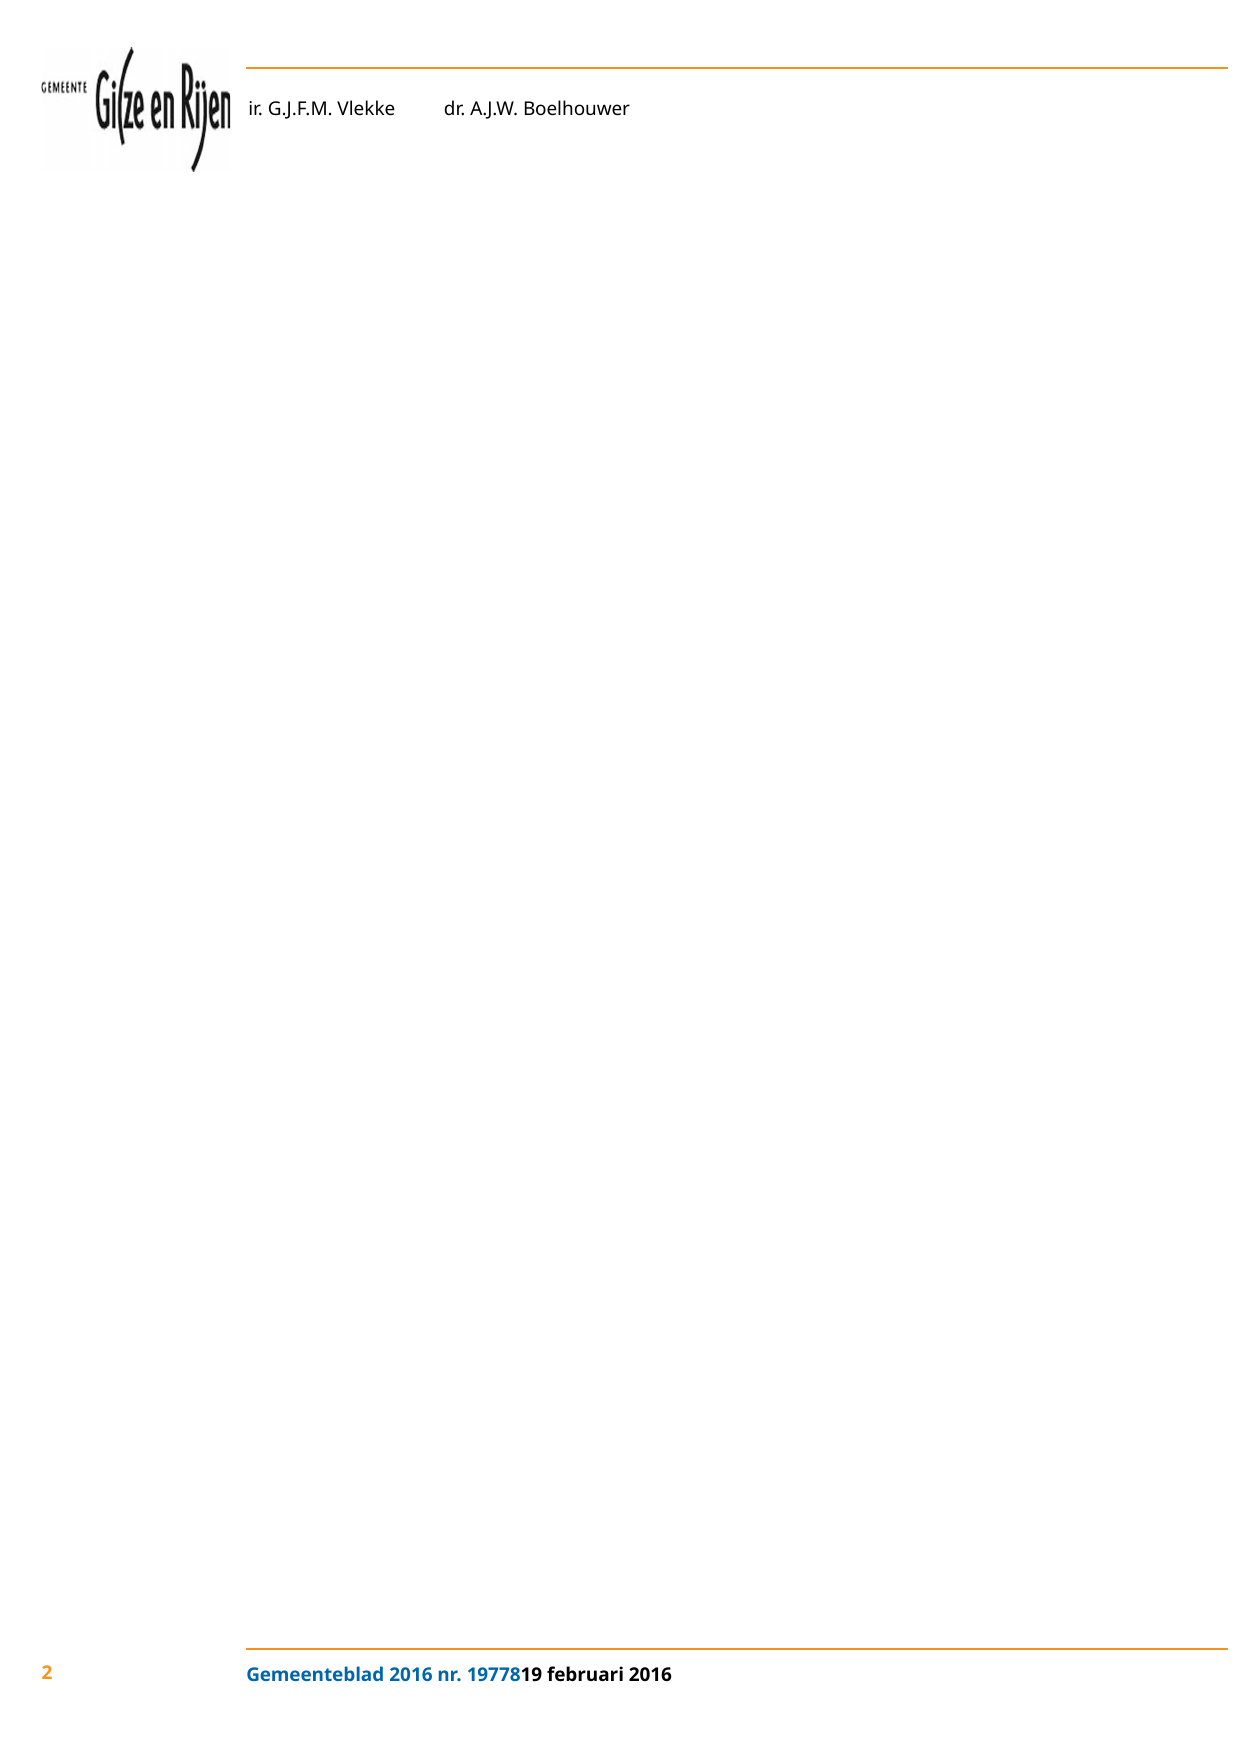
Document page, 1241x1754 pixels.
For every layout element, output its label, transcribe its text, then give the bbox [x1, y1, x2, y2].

text ir. G.J.F.M. Vlekke dr. A.J.W. Boelhouwer [248, 95, 1152, 121]
picture [41, 47, 231, 172]
